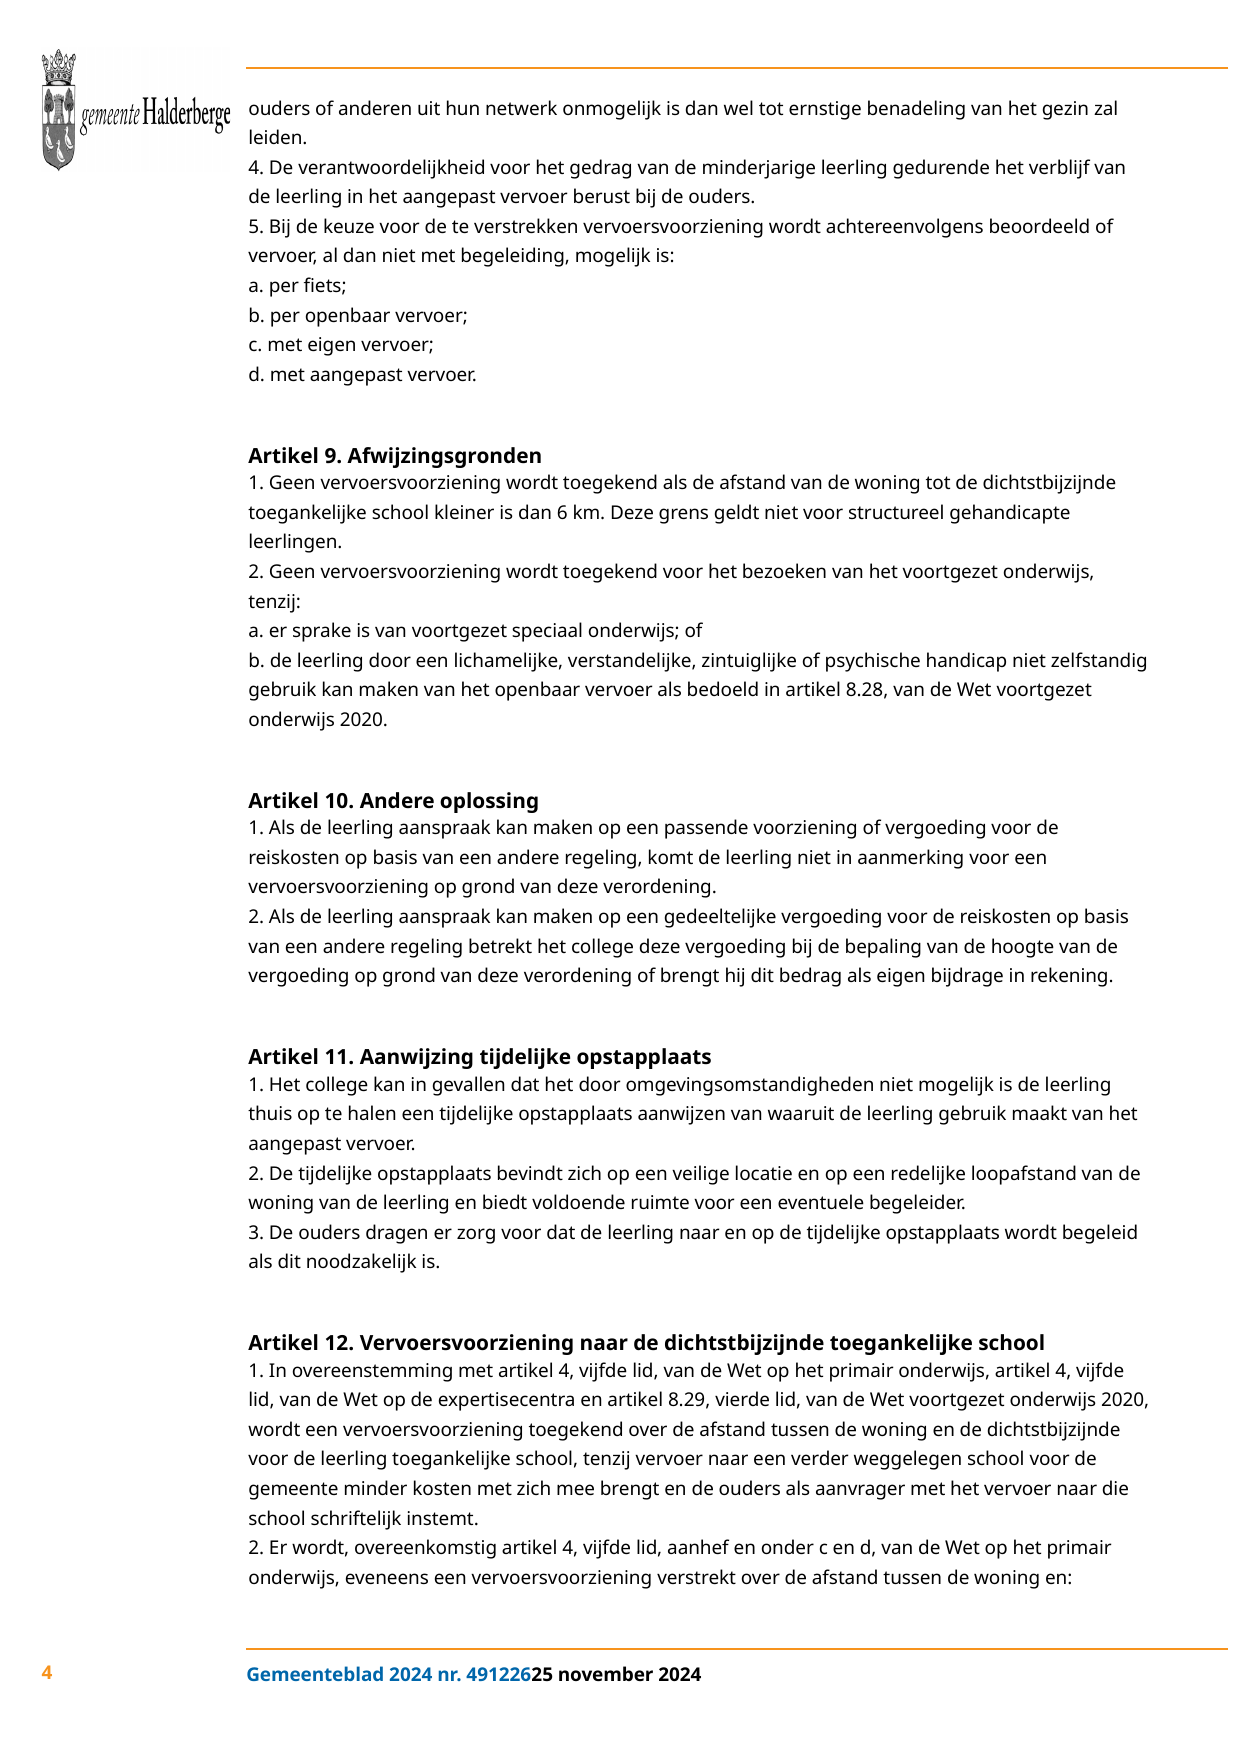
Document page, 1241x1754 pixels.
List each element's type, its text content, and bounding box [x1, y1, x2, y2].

text d. met aangepast vervoer. [248, 361, 1152, 387]
text c. met eigen vervoer; [248, 331, 1152, 357]
text b. de leerling door een lichamelijke, verstandelijke, zintuiglijke of psychische handicap niet zelfstandig gebruik kan maken van het openbaar vervoer als bedoeld in artikel 8.28, van de Wet voortgezet onderwijs 2020. [248, 647, 1152, 732]
text 1. In overeenstemming met artikel 4, vijfde lid, van de Wet op het primair onderwijs, artikel 4, vijfde lid, van de Wet op de expertisecentra en artikel 8.29, vierde lid, van de Wet voortgezet onderwijs 2020, wordt een vervoersvoorziening toegekend over de afstand tussen de woning en de dichtstbijzijnde voor de leerling toegankelijke school, tenzij vervoer naar een verder weggelegen school voor de gemeente minder kosten met zich mee brengt en de ouders als aanvrager met het vervoer naar die school schriftelijk instemt. [248, 1357, 1152, 1531]
text a. er sprake is van voortgezet speciaal onderwijs; of [248, 617, 1152, 643]
text Artikel 10. Andere oplossing [248, 786, 1152, 814]
text 1. Het college kan in gevallen dat het door omgevingsomstandigheden niet mogelijk is de leerling thuis op te halen een tijdelijke opstapplaats aanwijzen van waaruit de leerling gebruik maakt van het aangepast vervoer. [248, 1071, 1152, 1156]
text Artikel 11. Aanwijzing tijdelijke opstapplaats [248, 1042, 1152, 1071]
text 2. De tijdelijke opstapplaats bevindt zich op een veilige locatie en op een redelijke loopafstand van de woning van de leerling en biedt voldoende ruimte voor een eventuele begeleider. [248, 1160, 1152, 1215]
text 4. De verantwoordelijkheid voor het gedrag van de minderjarige leerling gedurende het verblijf van de leerling in het aangepast vervoer berust bij de ouders. [248, 154, 1152, 209]
text 5. Bij de keuze voor de te verstrekken vervoersvoorziening wordt achtereenvolgens beoordeeld of vervoer, al dan niet met begeleiding, mogelijk is: [248, 213, 1152, 268]
text 2. Geen vervoersvoorziening wordt toegekend voor het bezoeken van het voortgezet onderwijs, tenzij: [248, 558, 1152, 613]
text 3. De ouders dragen er zorg voor dat de leerling naar en op de tijdelijke opstapplaats wordt begeleid als dit noodzakelijk is. [248, 1219, 1152, 1274]
text 2. Als de leerling aanspraak kan maken op een gedeeltelijke vergoeding voor de reiskosten op basis van een andere regeling betrekt het college deze vergoeding bij de bepaling van de hoogte van de vergoeding op grond van deze verordening of brengt hij dit bedrag als eigen bijdrage in rekening. [248, 903, 1152, 988]
text ouders of anderen uit hun netwerk onmogelijk is dan wel tot ernstige benadeling van het gezin zal leiden. [248, 95, 1152, 150]
text 1. Als de leerling aanspraak kan maken op een passende voorziening of vergoeding voor de reiskosten op basis van een andere regeling, komt de leerling niet in aanmerking voor een vervoersvoorziening op grond van deze verordening. [248, 814, 1152, 899]
text Artikel 12. Vervoersvoorziening naar de dichtstbijzijnde toegankelijke school [248, 1328, 1152, 1357]
text b. per openbaar vervoer; [248, 302, 1152, 328]
text 1. Geen vervoersvoorziening wordt toegekend als de afstand van de woning tot de dichtstbijzijnde toegankelijke school kleiner is dan 6 km. Deze grens geldt niet voor structureel gehandicapte leerlingen. [248, 469, 1152, 554]
text Artikel 9. Afwijzingsgronden [248, 441, 1152, 469]
text a. per fiets; [248, 272, 1152, 298]
picture [41, 47, 231, 172]
text 2. Er wordt, overeenkomstig artikel 4, vijfde lid, aanhef en onder c en d, van de Wet op het primair onderwijs, eveneens een vervoersvoorziening verstrekt over de afstand tussen de woning en: [248, 1534, 1152, 1590]
